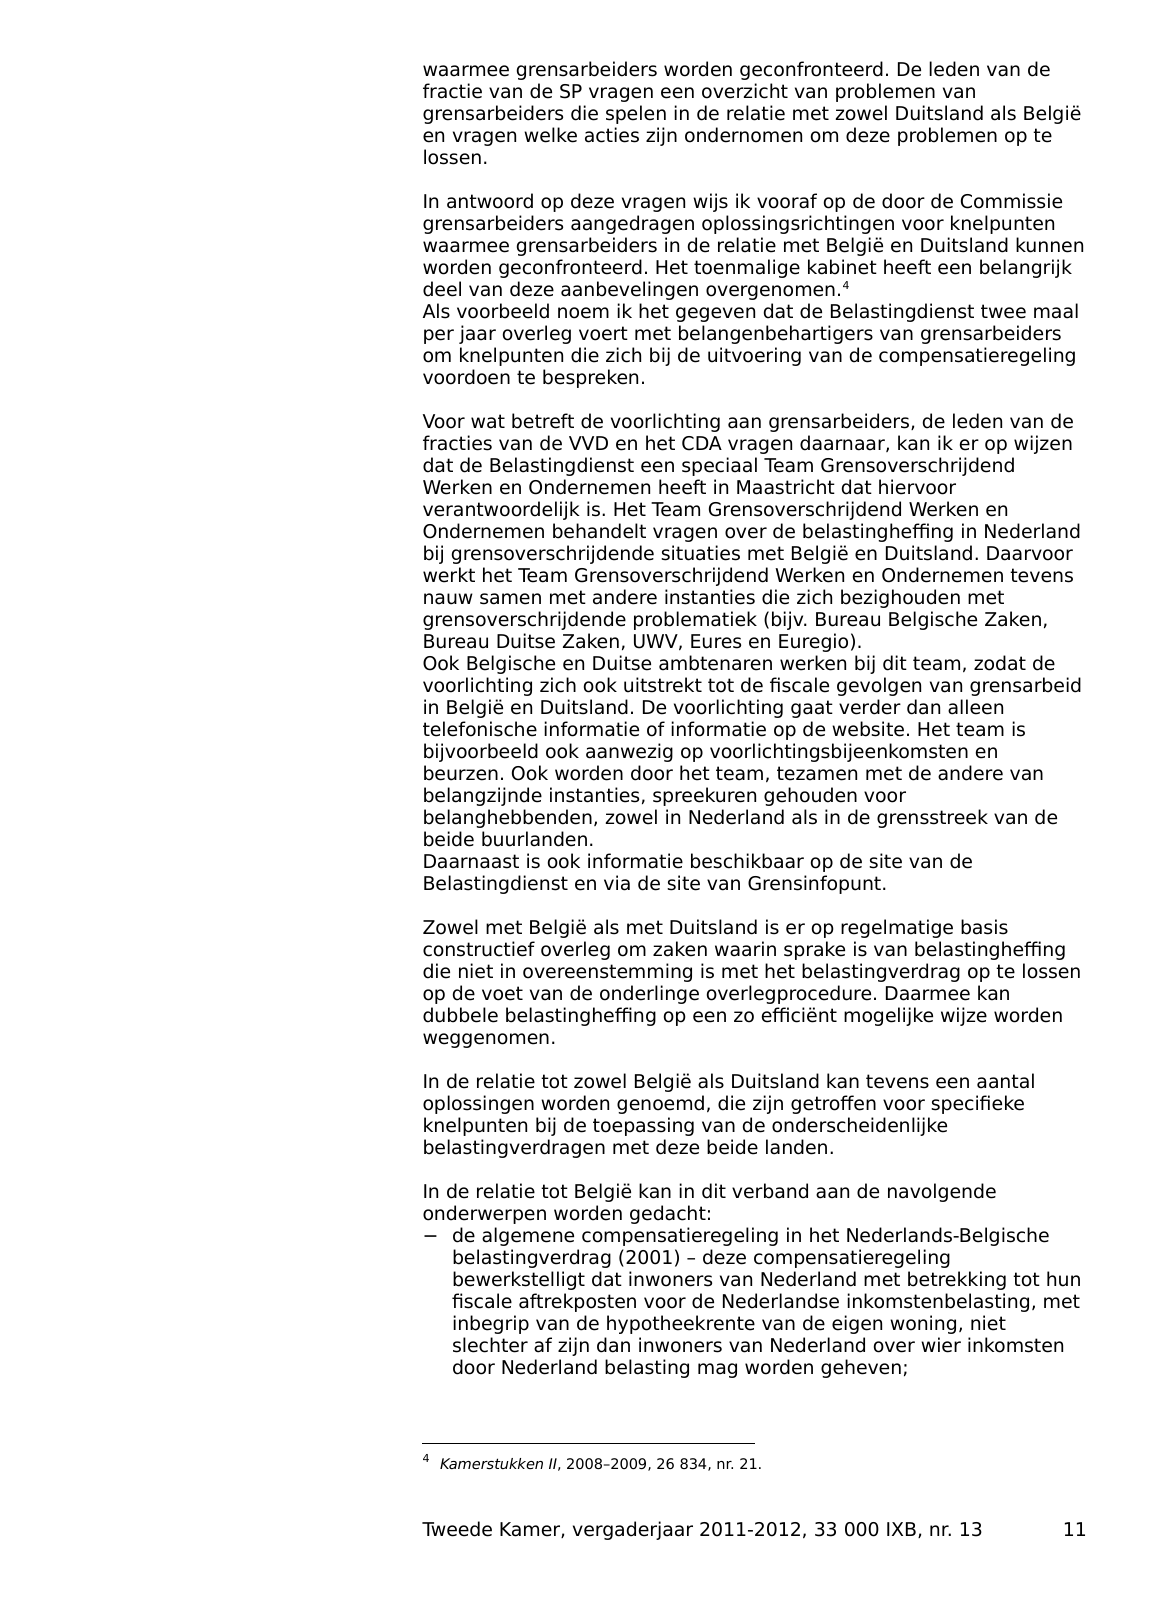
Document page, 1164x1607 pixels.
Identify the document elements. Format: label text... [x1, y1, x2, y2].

text In antwoord op deze vragen wijs ik vooraf op de door de Commissie grensarbeiders aangedragen oplossingsrichtingen voor knelpunten waarmee grensarbeiders in de relatie met België en Duitsland kunnen worden geconfronteerd. Het toenmalige kabinet heeft een belangrijk deel van deze aanbevelingen overgenomen. [422, 191, 1087, 301]
text Ook Belgische en Duitse ambtenaren werken bij dit team, zodat de voorlichting zich ook uitstrekt tot de fiscale gevolgen van grensarbeid in België en Duitsland. De voorlichting gaat verder dan alleen telefonische informatie of informatie op de website. Het team is bijvoorbeeld ook aanwezig op voorlichtingsbijeenkomsten en beurzen. Ook worden door het team, tezamen met de andere van belangzijnde instanties, spreekuren gehouden voor belanghebbenden, zowel in Nederland als in de grensstreek van de beide buurlanden. [422, 653, 1087, 851]
text Voor wat betreft de voorlichting aan grensarbeiders, de leden van de fracties van de VVD en het CDA vragen daarnaar, kan ik er op wijzen dat de Belastingdienst een speciaal Team Grensoverschrijdend Werken en Ondernemen heeft in Maastricht dat hiervoor verantwoordelijk is. Het Team Grensoverschrijdend Werken en Ondernemen behandelt vragen over de belastingheffing in Nederland bij grensoverschrijdende situaties met België en Duitsland. Daarvoor werkt het Team Grensoverschrijdend Werken en Ondernemen tevens nauw samen met andere instanties die zich bezighouden met grensoverschrijdende problematiek (bijv. Bureau Belgische Zaken, Bureau Duitse Zaken, UWV, Eures en Euregio). [422, 411, 1087, 653]
text In de relatie tot zowel België als Duitsland kan tevens een aantal oplossingen worden genoemd, die zijn getroffen voor specifieke knelpunten bij de toepassing van de onderscheidenlijke belastingverdragen met deze beide landen. [422, 1071, 1087, 1159]
text Kamerstukken II, 2008–2009, 26 834, nr. 21. [422, 1452, 1087, 1474]
text Als voorbeeld noem ik het gegeven dat de Belastingdienst twee maal per jaar overleg voert met belangenbehartigers van grensarbeiders om knelpunten die zich bij de uitvoering van de compensatieregeling voordoen te bespreken. [422, 301, 1087, 389]
text In de relatie tot België kan in dit verband aan de navolgende onderwerpen worden gedacht: [422, 1181, 1087, 1225]
text waarmee grensarbeiders worden geconfronteerd. De leden van de fractie van de SP vragen een overzicht van problemen van grensarbeiders die spelen in de relatie met zowel Duitsland als België en vragen welke acties zijn ondernomen om deze problemen op te lossen. [422, 59, 1087, 169]
text Zowel met België als met Duitsland is er op regelmatige basis constructief overleg om zaken waarin sprake is van belastingheffing die niet in overeenstemming is met het belastingverdrag op te lossen op de voet van de onderlinge overlegprocedure. Daarmee kan dubbele belastingheffing op een zo efficiënt mogelijke wijze worden weggenomen. [422, 917, 1087, 1049]
text − de algemene compensatieregeling in het Nederlands-Belgische belastingverdrag (2001) – deze compensatieregeling bewerkstelligt dat inwoners van Nederland met betrekking tot hun fiscale aftrekposten voor de Nederlandse inkomstenbelasting, met inbegrip van de hypotheekrente van de eigen woning, niet slechter af zijn dan inwoners van Nederland over wier inkomsten door Nederland belasting mag worden geheven; [422, 1225, 1087, 1379]
text Daarnaast is ook informatie beschikbaar op de site van de Belastingdienst en via de site van Grensinfopunt. [422, 851, 1087, 895]
